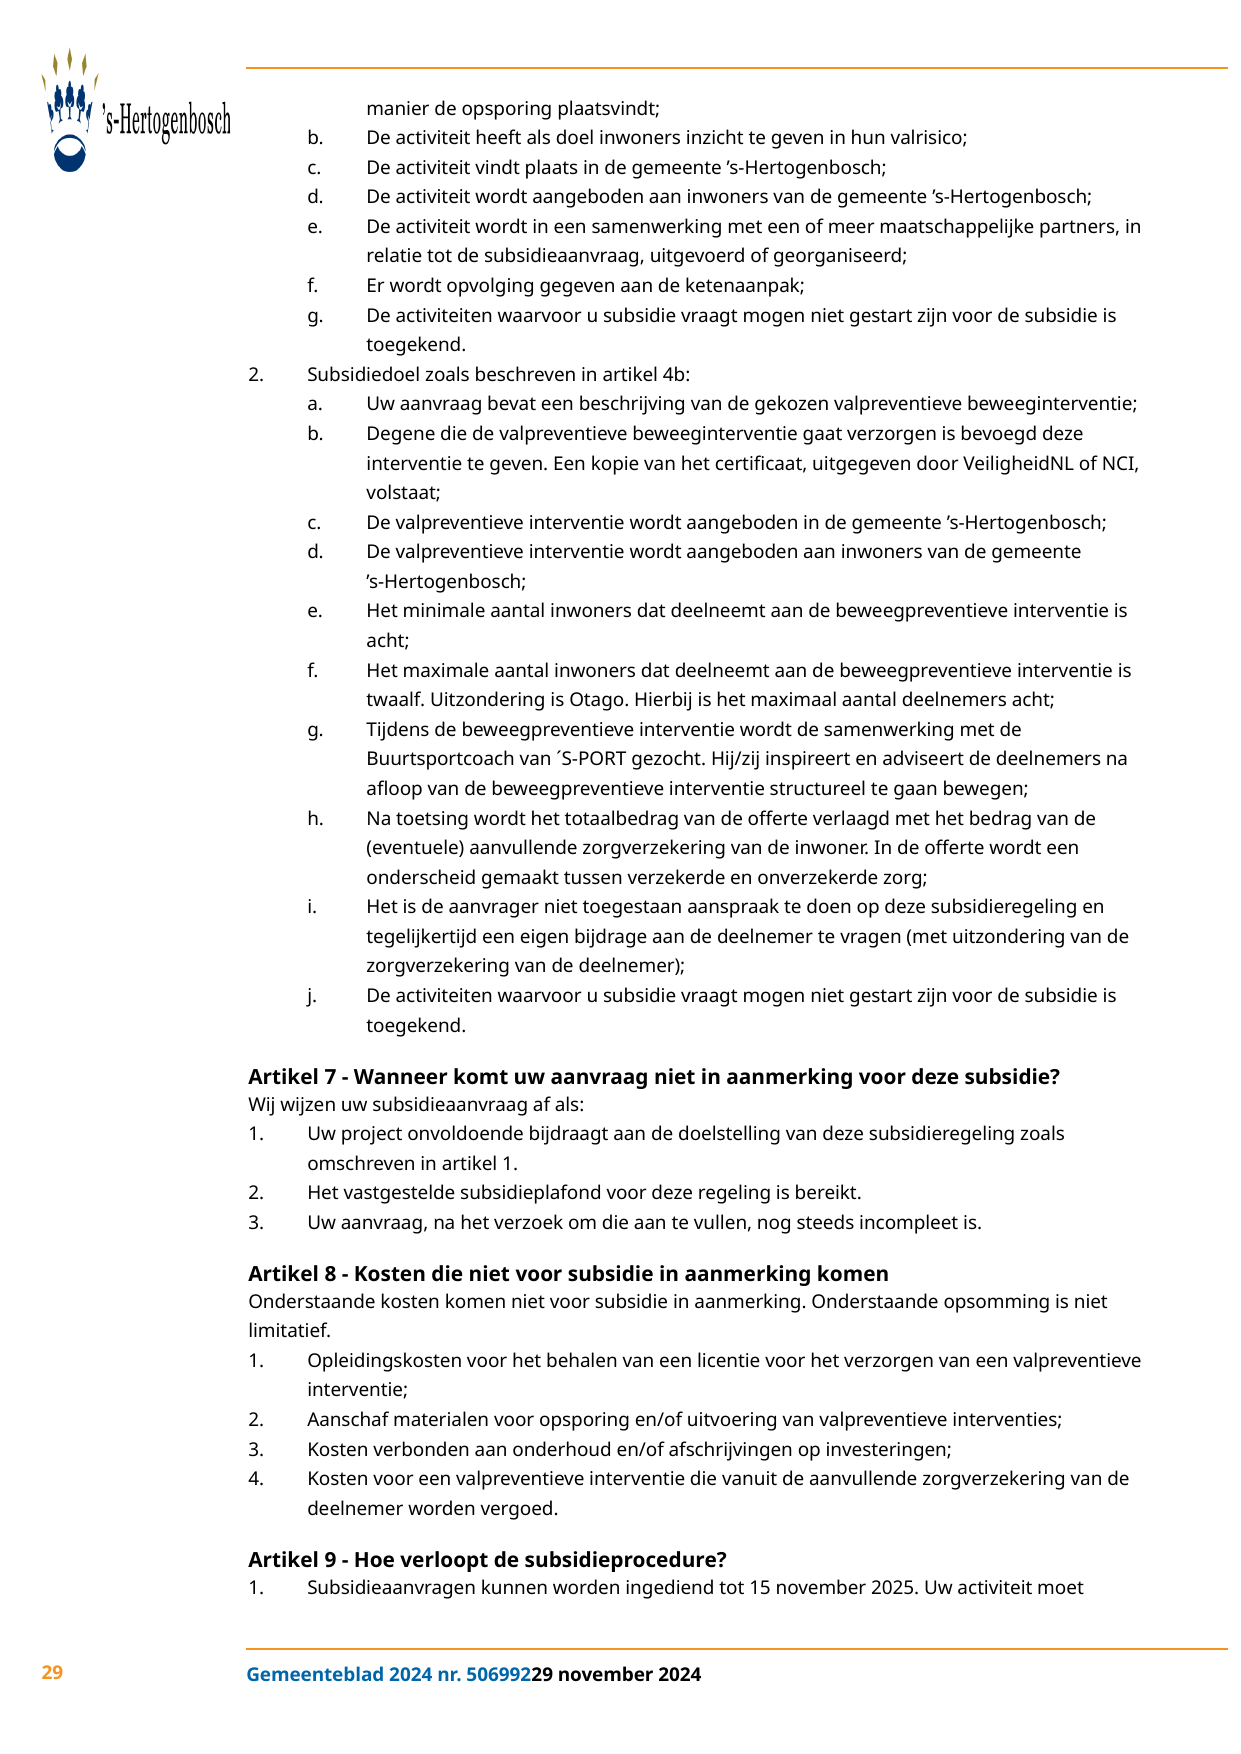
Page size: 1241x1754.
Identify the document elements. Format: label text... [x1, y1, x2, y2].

list De activiteiten waarvoor u subsidie vraagt mogen niet gestart zijn voor de subsidie is toegekend. [307, 302, 1152, 357]
text Artikel 9 - Hoe verloopt de subsidieprocedure? [248, 1545, 1152, 1574]
list ’s-Hertogenbosch; [307, 568, 1152, 594]
text Artikel 8 - Kosten die niet voor subsidie in aanmerking komen [248, 1259, 1152, 1288]
list Tijdens de beweegpreventieve interventie wordt de samenwerking met de Buurtsportcoach van ´S-PORT gezocht. Hij/zij inspireert en adviseert de deelnemers na afloop van de beweegpreventieve interventie structureel te gaan bewegen; [307, 716, 1152, 801]
text Onderstaande kosten komen niet voor subsidie in aanmerking. Onderstaande opsomming is niet limitatief. [248, 1288, 1152, 1343]
list manier de opsporing plaatsvindt; [307, 95, 1152, 121]
list Na toetsing wordt het totaalbedrag van de offerte verlaagd met het bedrag van de (eventuele) aanvullende zorgverzekering van de inwoner. In de offerte wordt een onderscheid gemaakt tussen verzekerde en onverzekerde zorg; [307, 805, 1152, 890]
list De activiteiten waarvoor u subsidie vraagt mogen niet gestart zijn voor de subsidie is toegekend. [307, 982, 1152, 1038]
list Het is de aanvrager niet toegestaan aanspraak te doen op deze subsidieregeling en tegelijkertijd een eigen bijdrage aan de deelnemer te vragen (met uitzondering van de zorgverzekering van de deelnemer); [307, 893, 1152, 978]
list Kosten verbonden aan onderhoud en/of afschrijvingen op investeringen; [248, 1436, 1152, 1462]
text Wij wijzen uw subsidieaanvraag af als: [248, 1091, 1152, 1116]
picture [41, 47, 231, 172]
list Uw project onvoldoende bijdraagt aan de doelstelling van deze subsidieregeling zoals omschreven in artikel 1. [248, 1120, 1152, 1176]
list De activiteit vindt plaats in de gemeente ’s-Hertogenbosch; [307, 154, 1152, 180]
list Het vastgestelde subsidieplafond voor deze regeling is bereikt. [248, 1179, 1152, 1205]
list Subsidiedoel zoals beschreven in artikel 4b: [248, 361, 1152, 387]
list Aanschaf materialen voor opsporing en/of uitvoering van valpreventieve interventies; [248, 1406, 1152, 1432]
list Opleidingskosten voor het behalen van een licentie voor het verzorgen van een valpreventieve interventie; [248, 1347, 1152, 1402]
list Kosten voor een valpreventieve interventie die vanuit de aanvullende zorgverzekering van de deelnemer worden vergoed. [248, 1465, 1152, 1521]
text Artikel 7 - Wanneer komt uw aanvraag niet in aanmerking voor deze subsidie? [248, 1062, 1152, 1091]
list Uw aanvraag bevat een beschrijving van de gekozen valpreventieve beweeginterventie; [307, 391, 1152, 416]
list Er wordt opvolging gegeven aan de ketenaanpak; [307, 272, 1152, 298]
list Degene die de valpreventieve beweeginterventie gaat verzorgen is bevoegd deze interventie te geven. Een kopie van het certificaat, uitgegeven door VeiligheidNL of NCI, volstaat; [307, 420, 1152, 505]
list Uw aanvraag, na het verzoek om die aan te vullen, nog steeds incompleet is. [248, 1209, 1152, 1235]
list De activiteit wordt aangeboden aan inwoners van de gemeente ’s-Hertogenbosch; [307, 183, 1152, 209]
list De activiteit heeft als doel inwoners inzicht te geven in hun valrisico; [307, 124, 1152, 150]
list De valpreventieve interventie wordt aangeboden in de gemeente ’s-Hertogenbosch; [307, 509, 1152, 535]
list Subsidieaanvragen kunnen worden ingediend tot 15 november 2025. Uw activiteit moet [248, 1574, 1152, 1599]
list De valpreventieve interventie wordt aangeboden aan inwoners van de gemeente [307, 538, 1152, 564]
list De activiteit wordt in een samenwerking met een of meer maatschappelijke partners, in relatie tot de subsidieaanvraag, uitgevoerd of georganiseerd; [307, 213, 1152, 268]
list Het maximale aantal inwoners dat deelneemt aan de beweegpreventieve interventie is twaalf. Uitzondering is Otago. Hierbij is het maximaal aantal deelnemers acht; [307, 657, 1152, 712]
list Het minimale aantal inwoners dat deelneemt aan de beweegpreventieve interventie is acht; [307, 598, 1152, 653]
